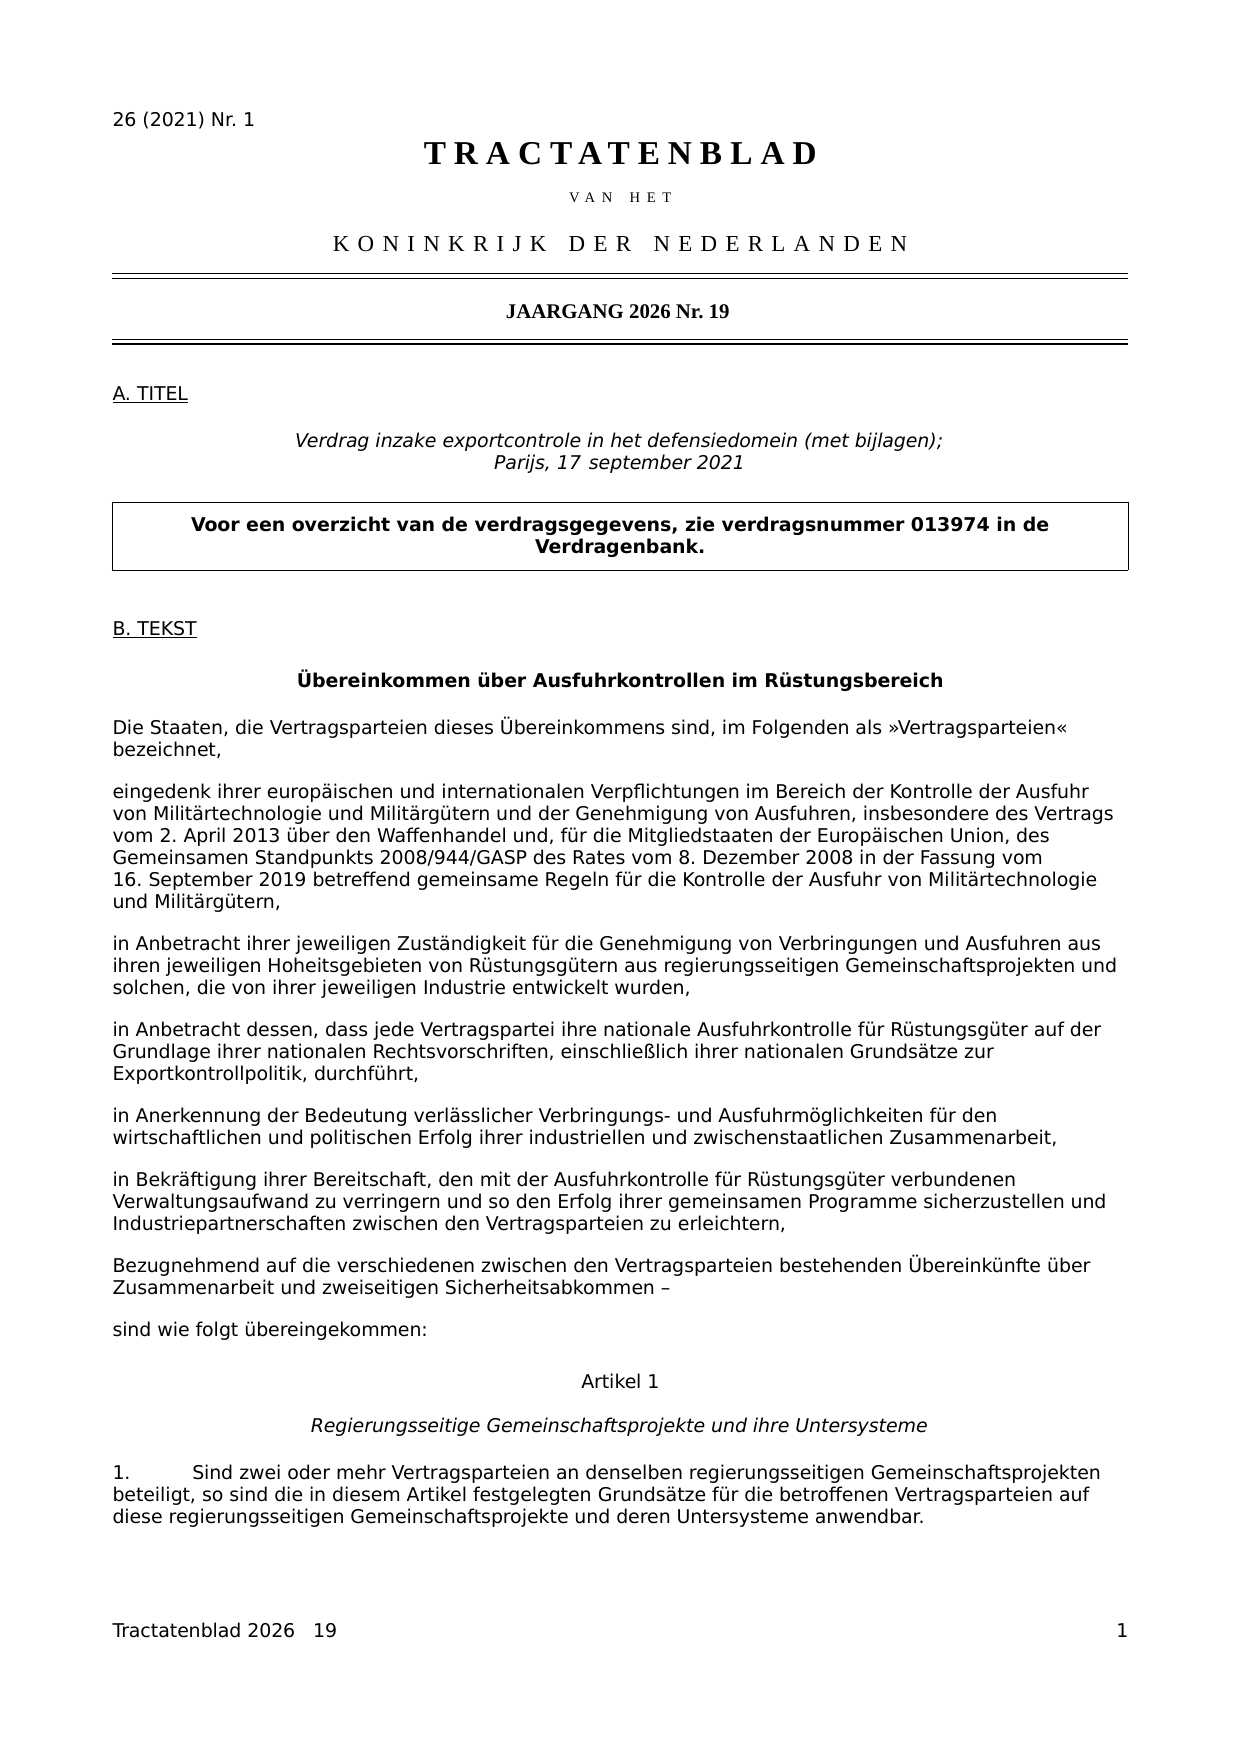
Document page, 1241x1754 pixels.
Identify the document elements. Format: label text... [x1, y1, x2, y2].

text eingedenk ihrer europäischen und internationalen Verpflichtungen im Bereich der Kontrolle der Ausfuhr von Militärtechnologie und Militärgütern und der Genehmigung von Ausfuhren, insbesondere des Vertrags vom 2. April 2013 über den Waffenhandel und, für die Mitgliedstaaten der Europäischen Union, des Gemeinsamen Standpunkts 2008/944/GASP des Rates vom 8. Dezember 2008 in der Fassung vom 16. September 2019 betreffend gemeinsame Regeln für die Kontrolle der Ausfuhr von Militärtechnologie und Militärgütern, [112, 781, 1128, 913]
subtitle A. TITEL [112, 383, 1128, 405]
text in Anbetracht ihrer jeweiligen Zuständigkeit für die Genehmigung von Verbringungen und Ausfuhren aus ihren jeweiligen Hoheitsgebieten von Rüstungsgütern aus regierungsseitigen Gemeinschaftsprojekten und solchen, die von ihrer jeweiligen Industrie entwickelt wurden, [112, 933, 1128, 999]
text in Anbetracht dessen, dass jede Vertragspartei ihre nationale Ausfuhrkontrolle für Rüstungsgüter auf der Grundlage ihrer nationalen Rechtsvorschriften, einschließlich ihrer nationalen Grundsätze zur Exportkontrollpolitik, durchführt, [112, 1019, 1128, 1085]
text Verdrag inzake exportcontrole in het defensiedomein (met bijlagen); [112, 430, 1128, 452]
text Parijs, 17 september 2021 [112, 452, 1128, 474]
text TRACTATENBLAD [112, 133, 1128, 172]
subtitle B. TEKST [112, 618, 1128, 640]
text in Bekräftigung ihrer Bereitschaft, den mit der Ausfuhrkontrolle für Rüstungsgüter verbundenen Verwaltungsaufwand zu verringern und so den Erfolg ihrer gemeinsamen Programme sicherzustellen und Industriepartnerschaften zwischen den Vertragsparteien zu erleichtern, [112, 1169, 1128, 1235]
text 26 (2021) Nr. 1 [112, 109, 1128, 131]
text in Anerkennung der Bedeutung verlässlicher Verbringungs- und Ausfuhrmöglichkeiten für den wirtschaftlichen und politischen Erfolg ihrer industriellen und zwischenstaatlichen Zusammenarbeit, [112, 1105, 1128, 1149]
text Die Staaten, die Vertragsparteien dieses Übereinkommens sind, im Folgenden als »Vertragsparteien« bezeichnet, [112, 717, 1128, 761]
text KONINKRIJK DER NEDERLANDEN [112, 229, 1128, 256]
text sind wie folgt übereingekommen: [112, 1319, 1128, 1341]
text 1. Sind zwei oder mehr Vertragsparteien an denselben regierungsseitigen Gemeinschaftsprojekten beteiligt, so sind die in diesem Artikel festgelegten Grundsätze für die betroffenen Vertragsparteien auf diese regierungsseitigen Gemeinschaftsprojekte und deren Untersysteme anwendbar. [112, 1462, 1128, 1527]
text JAARGANG 2026 Nr. 19 [112, 299, 1128, 323]
text Bezugnehmend auf die verschiedenen zwischen den Vertragsparteien bestehenden Übereinkünfte über Zusammenarbeit und zweiseitigen Sicherheitsabkommen – [112, 1255, 1128, 1299]
subtitle Übereinkommen über Ausfuhrkontrollen im Rüstungsbereich [112, 670, 1128, 692]
subtitle Artikel 1 Regierungsseitige Gemeinschaftsprojekte und ihre Untersysteme [112, 1371, 1128, 1437]
text VAN HET [112, 189, 1128, 206]
